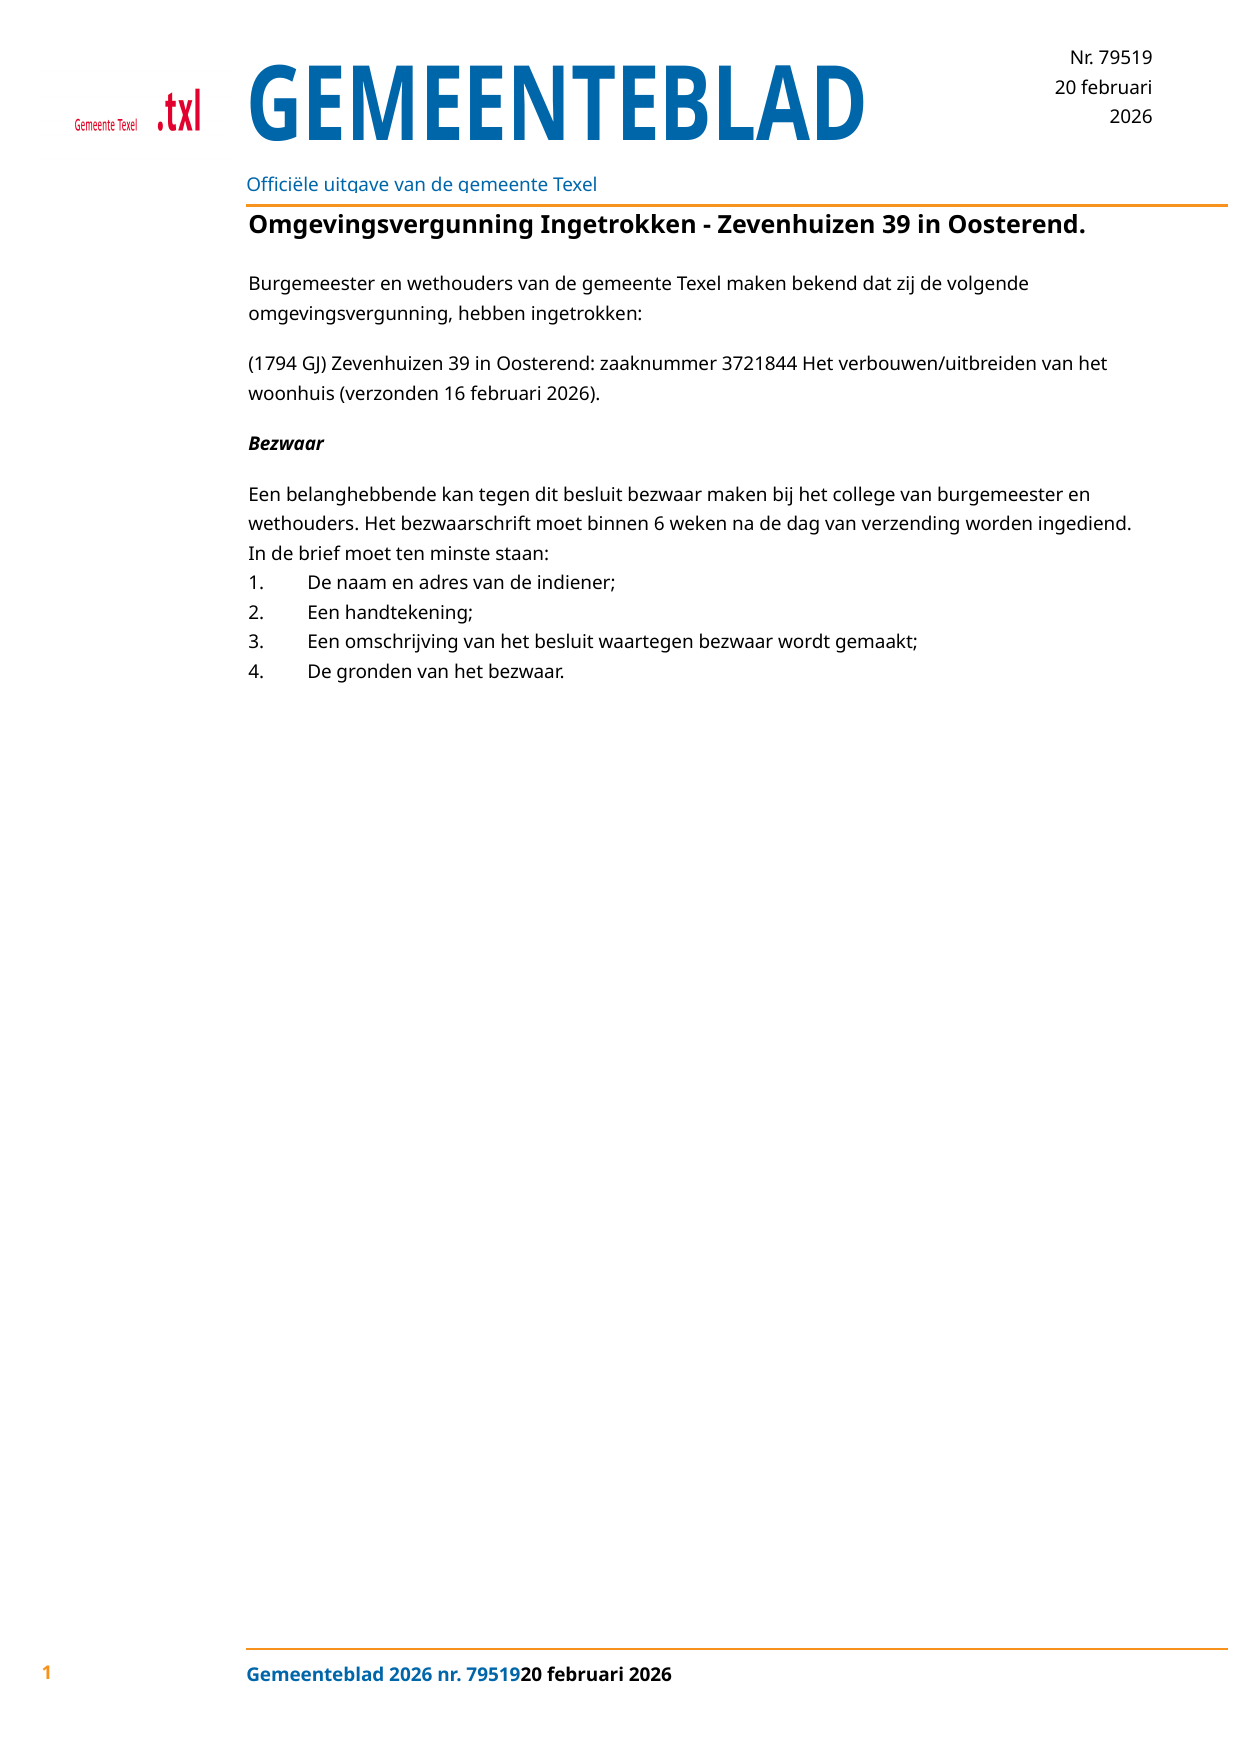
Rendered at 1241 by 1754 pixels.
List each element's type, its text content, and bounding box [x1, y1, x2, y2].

list De gronden van het bezwaar. [248, 658, 1152, 684]
text Een belanghebbende kan tegen dit besluit bezwaar maken bij het college van burgemeester en wethouders. Het bezwaarschrift moet binnen 6 weken na de dag van verzending worden ingediend. In de brief moet ten minste staan: [248, 481, 1152, 566]
text Bezwaar [248, 430, 1152, 456]
text Omgevingsvergunning Ingetrokken - Zevenhuizen 39 in Oosterend. [248, 207, 1152, 241]
list Een omschrijving van het besluit waartegen bezwaar wordt gemaakt; [248, 629, 1152, 654]
picture [41, 47, 231, 172]
list De naam en adres van de indiener; [248, 569, 1152, 595]
list Een handtekening; [248, 599, 1152, 625]
text Burgemeester en wethouders van de gemeente Texel maken bekend dat zij de volgende omgevingsvergunning, hebben ingetrokken: [248, 270, 1152, 326]
text (1794 GJ) Zevenhuizen 39 in Oosterend: zaaknummer 3721844 Het verbouwen/uitbreiden van het woonhuis (verzonden 16 februari 2026). [248, 350, 1152, 406]
